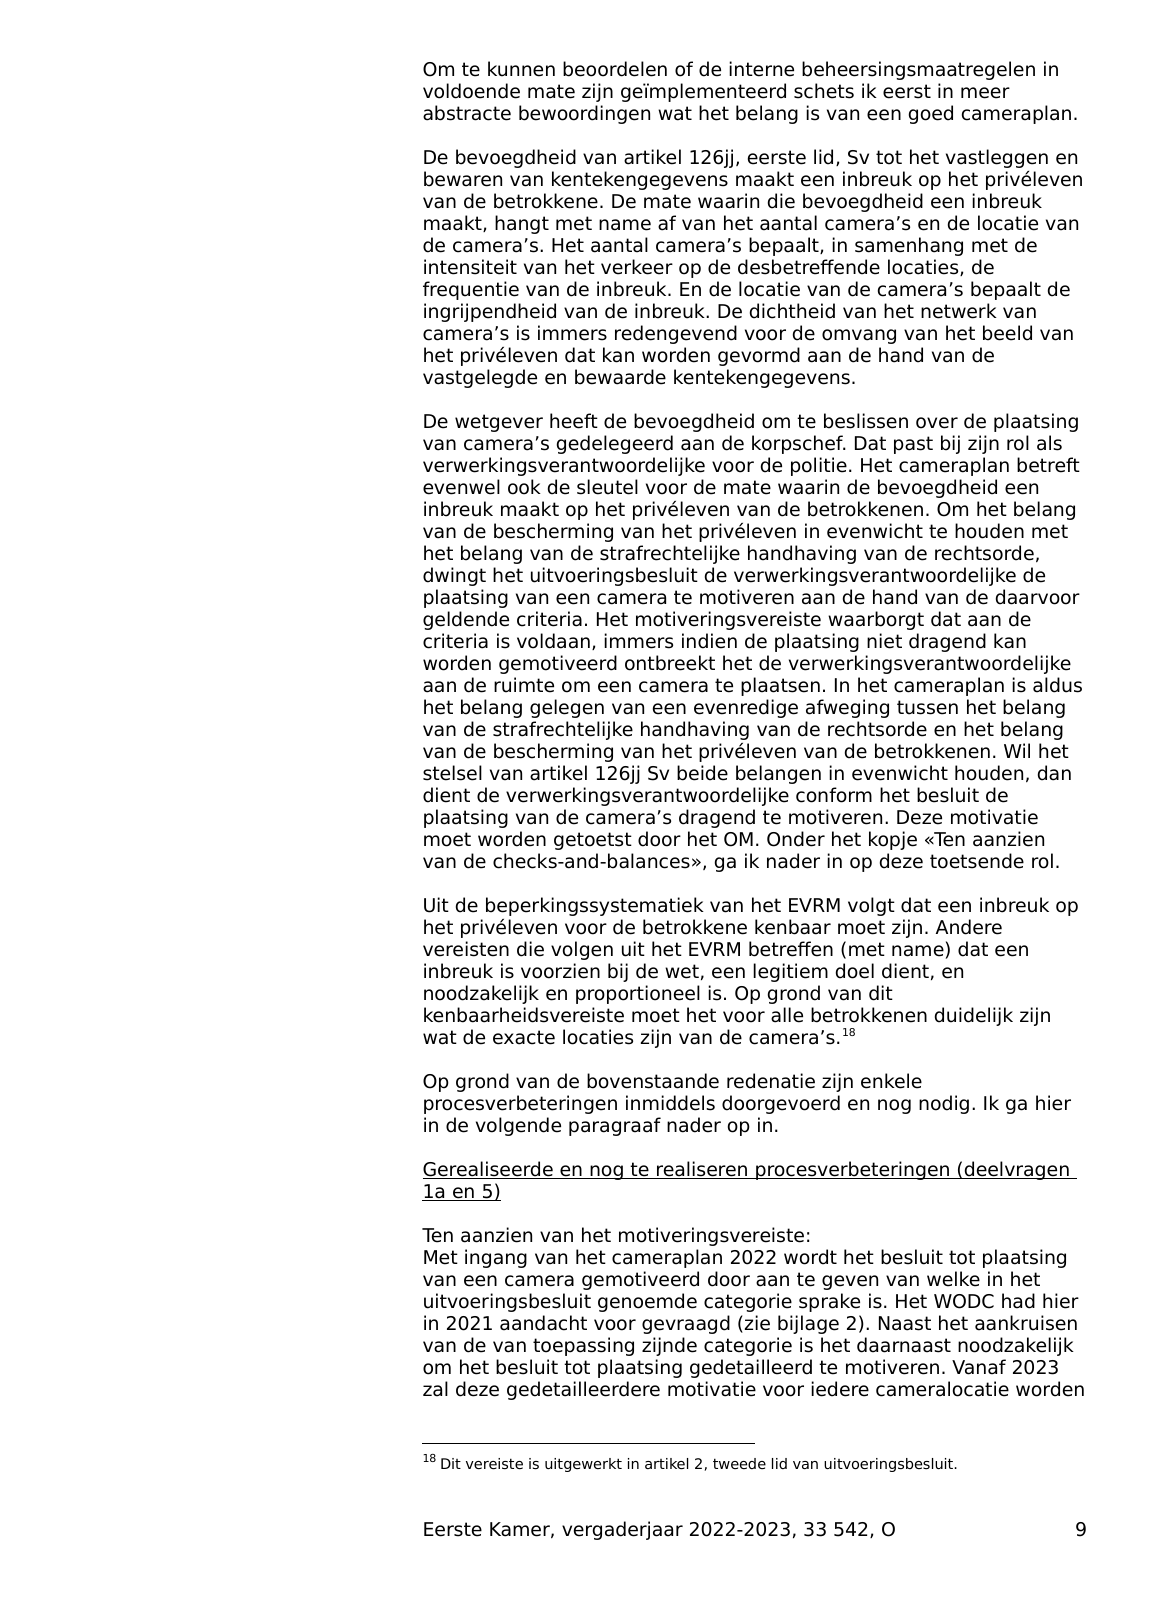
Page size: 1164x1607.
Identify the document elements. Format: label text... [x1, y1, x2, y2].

text Ten aanzien van het motiveringsvereiste: [422, 1225, 1087, 1247]
text Uit de beperkingssystematiek van het EVRM volgt dat een inbreuk op het privéleven voor de betrokkene kenbaar moet zijn. Andere vereisten die volgen uit het EVRM betreffen (met name) dat een inbreuk is voorzien bij de wet, een legitiem doel dient, en noodzakelijk en proportioneel is. Op grond van dit kenbaarheidsvereiste moet het voor alle betrokkenen duidelijk zijn wat de exacte locaties zijn van de camera’s. [422, 895, 1087, 1049]
text De bevoegdheid van artikel 126jj, eerste lid, Sv tot het vastleggen en bewaren van kentekengegevens maakt een inbreuk op het privéleven van de betrokkene. De mate waarin die bevoegdheid een inbreuk maakt, hangt met name af van het aantal camera’s en de locatie van de camera’s. Het aantal camera’s bepaalt, in samenhang met de intensiteit van het verkeer op de desbetreffende locaties, de frequentie van de inbreuk. En de locatie van de camera’s bepaalt de ingrijpendheid van de inbreuk. De dichtheid van het netwerk van camera’s is immers redengevend voor de omvang van het beeld van het privéleven dat kan worden gevormd aan de hand van de vastgelegde en bewaarde kentekengegevens. [422, 147, 1087, 389]
text Met ingang van het cameraplan 2022 wordt het besluit tot plaatsing van een camera gemotiveerd door aan te geven van welke in het uitvoeringsbesluit genoemde categorie sprake is. Het WODC had hier in 2021 aandacht voor gevraagd (zie bijlage 2). Naast het aankruisen van de van toepassing zijnde categorie is het daarnaast noodzakelijk om het besluit tot plaatsing gedetailleerd te motiveren. Vanaf 2023 zal deze gedetailleerdere motivatie voor iedere cameralocatie worden [422, 1247, 1087, 1401]
text Op grond van de bovenstaande redenatie zijn enkele procesverbeteringen inmiddels doorgevoerd en nog nodig. Ik ga hier in de volgende paragraaf nader op in. [422, 1071, 1087, 1137]
text Dit vereiste is uitgewerkt in artikel 2, tweede lid van uitvoeringsbesluit. [422, 1452, 1087, 1474]
text Om te kunnen beoordelen of de interne beheersingsmaatregelen in voldoende mate zijn geïmplementeerd schets ik eerst in meer abstracte bewoordingen wat het belang is van een goed cameraplan. [422, 59, 1087, 125]
subtitle Gerealiseerde en nog te realiseren procesverbeteringen (deelvragen 1a en 5) [422, 1159, 1087, 1203]
text De wetgever heeft de bevoegdheid om te beslissen over de plaatsing van camera’s gedelegeerd aan de korpschef. Dat past bij zijn rol als verwerkingsverantwoordelijke voor de politie. Het cameraplan betreft evenwel ook de sleutel voor de mate waarin de bevoegdheid een inbreuk maakt op het privéleven van de betrokkenen. Om het belang van de bescherming van het privéleven in evenwicht te houden met het belang van de strafrechtelijke handhaving van de rechtsorde, dwingt het uitvoeringsbesluit de verwerkingsverantwoordelijke de plaatsing van een camera te motiveren aan de hand van de daarvoor geldende criteria. Het motiveringsvereiste waarborgt dat aan de criteria is voldaan, immers indien de plaatsing niet dragend kan worden gemotiveerd ontbreekt het de verwerkingsverantwoordelijke aan de ruimte om een camera te plaatsen. In het cameraplan is aldus het belang gelegen van een evenredige afweging tussen het belang van de strafrechtelijke handhaving van de rechtsorde en het belang van de bescherming van het privéleven van de betrokkenen. Wil het stelsel van artikel 126jj Sv beide belangen in evenwicht houden, dan dient de verwerkingsverantwoordelijke conform het besluit de plaatsing van de camera’s dragend te motiveren. Deze motivatie moet worden getoetst door het OM. Onder het kopje «Ten aanzien van de checks-and-balances», ga ik nader in op deze toetsende rol. [422, 411, 1087, 873]
